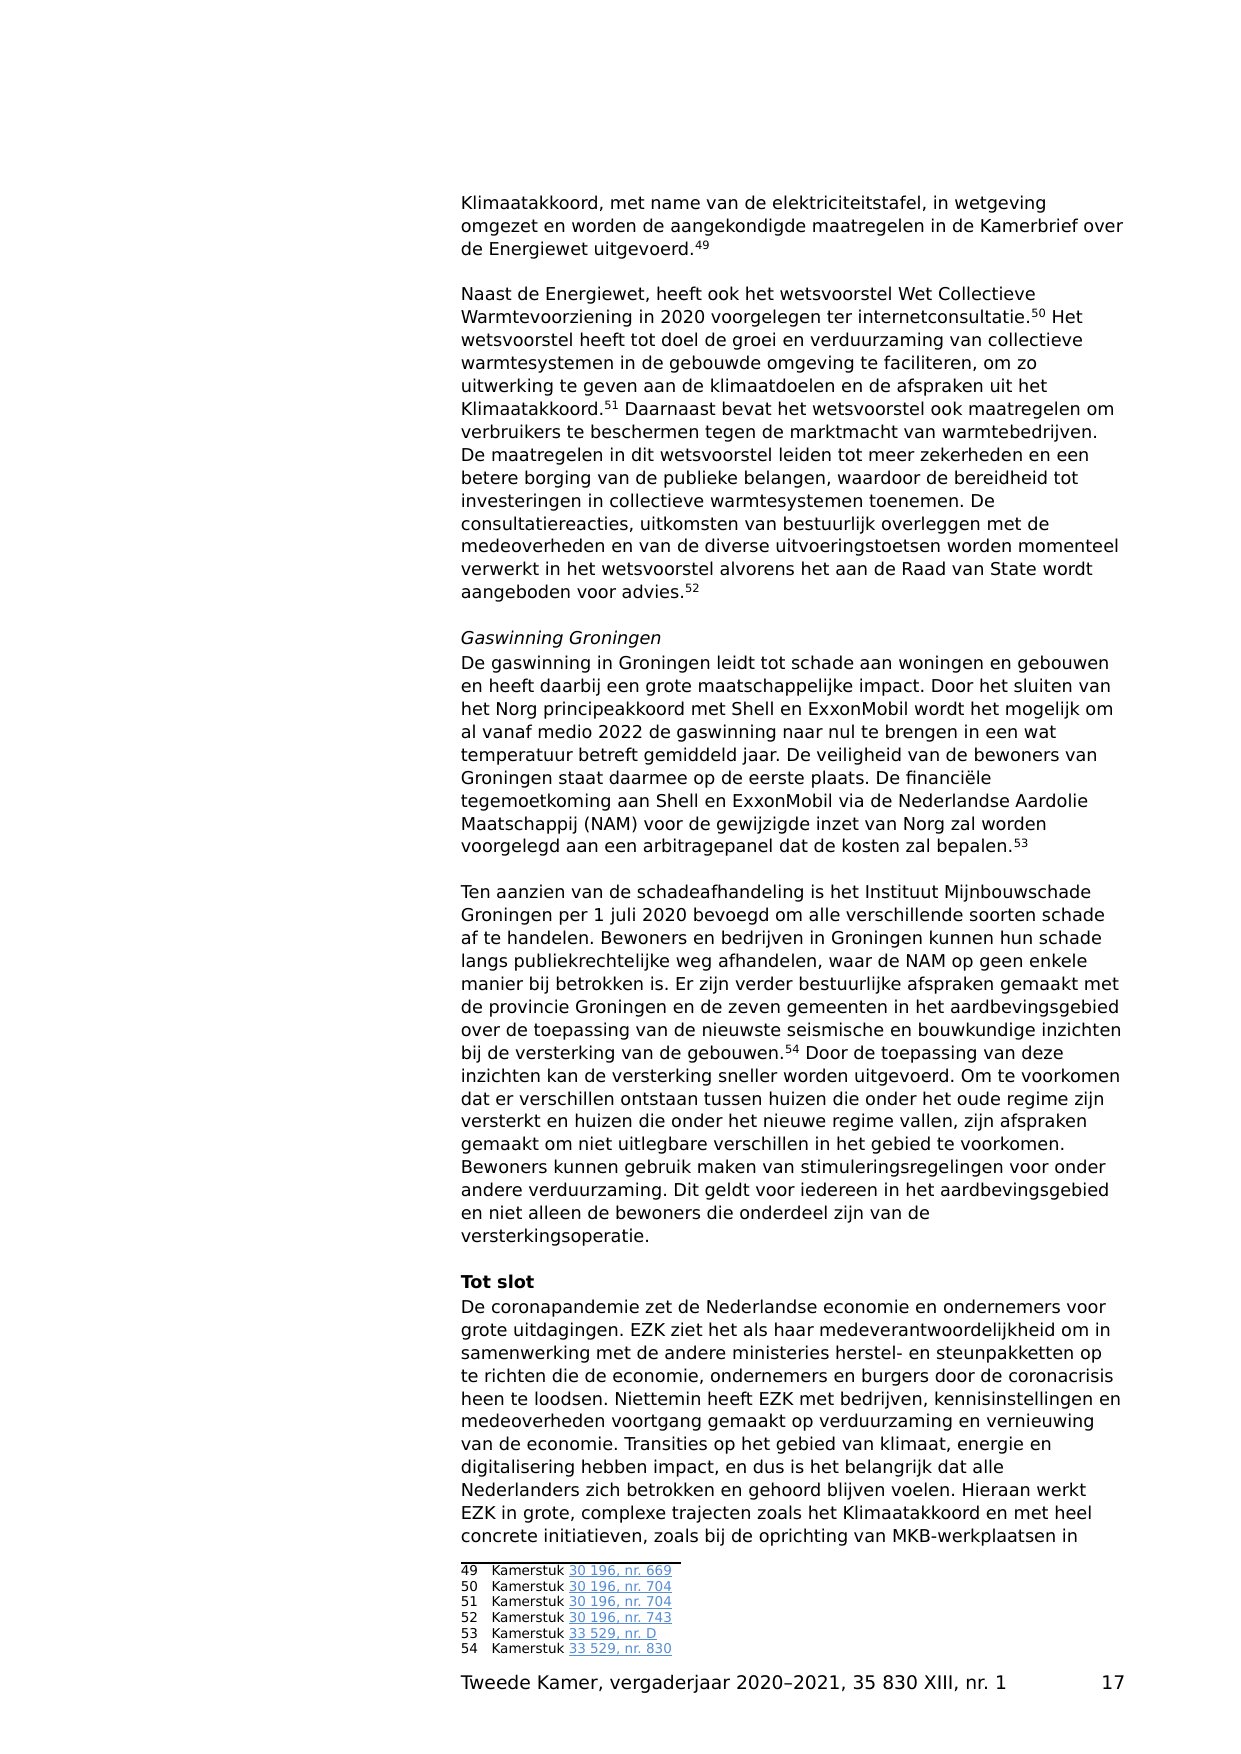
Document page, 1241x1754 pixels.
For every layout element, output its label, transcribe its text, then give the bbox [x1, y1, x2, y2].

text __Kamerstuk 33 529, nr. 830 [461, 1641, 1125, 1657]
text Gaswinning Groningen [461, 626, 1125, 649]
text Tot slot [461, 1270, 1125, 1293]
text __Kamerstuk 30 196, nr. 743 [461, 1610, 1125, 1626]
text Ten aanzien van de schadeafhandeling is het Instituut Mijnbouwschade Groningen per 1 juli 2020 bevoegd om alle verschillende soorten schade af te handelen. Bewoners en bedrijven in Groningen kunnen hun schade langs publiekrechtelijke weg afhandelen, waar de NAM op geen enkele manier bij betrokken is. Er zijn verder bestuurlijke afspraken gemaakt met de provincie Groningen en de zeven gemeenten in het aardbevingsgebied over de toepassing van de nieuwste seismische en bouwkundige inzichten bij de versterking van de gebouwen. Door de toepassing van deze inzichten kan de versterking sneller worden uitgevoerd. Om te voorkomen dat er verschillen ontstaan tussen huizen die onder het oude regime zijn versterkt en huizen die onder het nieuwe regime vallen, zijn afspraken gemaakt om niet uitlegbare verschillen in het gebied te voorkomen. Bewoners kunnen gebruik maken van stimuleringsregelingen voor onder andere verduurzaming. Dit geldt voor iedereen in het aardbevingsgebied en niet alleen de bewoners die onderdeel zijn van de versterkingsoperatie. [461, 880, 1125, 1247]
text __Kamerstuk 33 529, nr. D [461, 1626, 1125, 1641]
text __Kamerstuk 30 196, nr. 704 [461, 1594, 1125, 1610]
text Naast de Energiewet, heeft ook het wetsvoorstel Wet Collectieve Warmtevoorziening in 2020 voorgelegen ter internetconsultatie. Het wetsvoorstel heeft tot doel de groei en verduurzaming van collectieve warmtesystemen in de gebouwde omgeving te faciliteren, om zo uitwerking te geven aan de klimaatdoelen en de afspraken uit het Klimaatakkoord. Daarnaast bevat het wetsvoorstel ook maatregelen om verbruikers te beschermen tegen de marktmacht van warmtebedrijven. De maatregelen in dit wetsvoorstel leiden tot meer zekerheden en een betere borging van de publieke belangen, waardoor de bereidheid tot investeringen in collectieve warmtesystemen toenemen. De consultatiereacties, uitkomsten van bestuurlijk overleggen met de medeoverheden en van de diverse uitvoeringstoetsen worden momenteel verwerkt in het wetsvoorstel alvorens het aan de Raad van State wordt aangeboden voor advies. [461, 282, 1125, 603]
text Klimaatakkoord, met name van de elektriciteitstafel, in wetgeving omgezet en worden de aangekondigde maatregelen in de Kamerbrief over de Energiewet uitgevoerd. [461, 191, 1125, 259]
text De coronapandemie zet de Nederlandse economie en ondernemers voor grote uitdagingen. EZK ziet het als haar medeverantwoordelijkheid om in samenwerking met de andere ministeries herstel- en steunpakketten op te richten die de economie, ondernemers en burgers door de coronacrisis heen te loodsen. Niettemin heeft EZK met bedrijven, kennisinstellingen en medeoverheden voortgang gemaakt op verduurzaming en vernieuwing van de economie. Transities op het gebied van klimaat, energie en digitalisering hebben impact, en dus is het belangrijk dat alle Nederlanders zich betrokken en gehoord blijven voelen. Hieraan werkt EZK in grote, complexe trajecten zoals het Klimaatakkoord en met heel concrete initiatieven, zoals bij de oprichting van MKB-werkplaatsen in [461, 1295, 1125, 1547]
text De gaswinning in Groningen leidt tot schade aan woningen en gebouwen en heeft daarbij een grote maatschappelijke impact. Door het sluiten van het Norg principeakkoord met Shell en ExxonMobil wordt het mogelijk om al vanaf medio 2022 de gaswinning naar nul te brengen in een wat temperatuur betreft gemiddeld jaar. De veiligheid van de bewoners van Groningen staat daarmee op de eerste plaats. De financiële tegemoetkoming aan Shell en ExxonMobil via de Nederlandse Aardolie Maatschappij (NAM) voor de gewijzigde inzet van Norg zal worden voorgelegd aan een arbitragepanel dat de kosten zal bepalen. [461, 651, 1125, 857]
text __Kamerstuk 30 196, nr. 669 [461, 1563, 1125, 1578]
text __Kamerstuk 30 196, nr. 704 [461, 1578, 1125, 1594]
